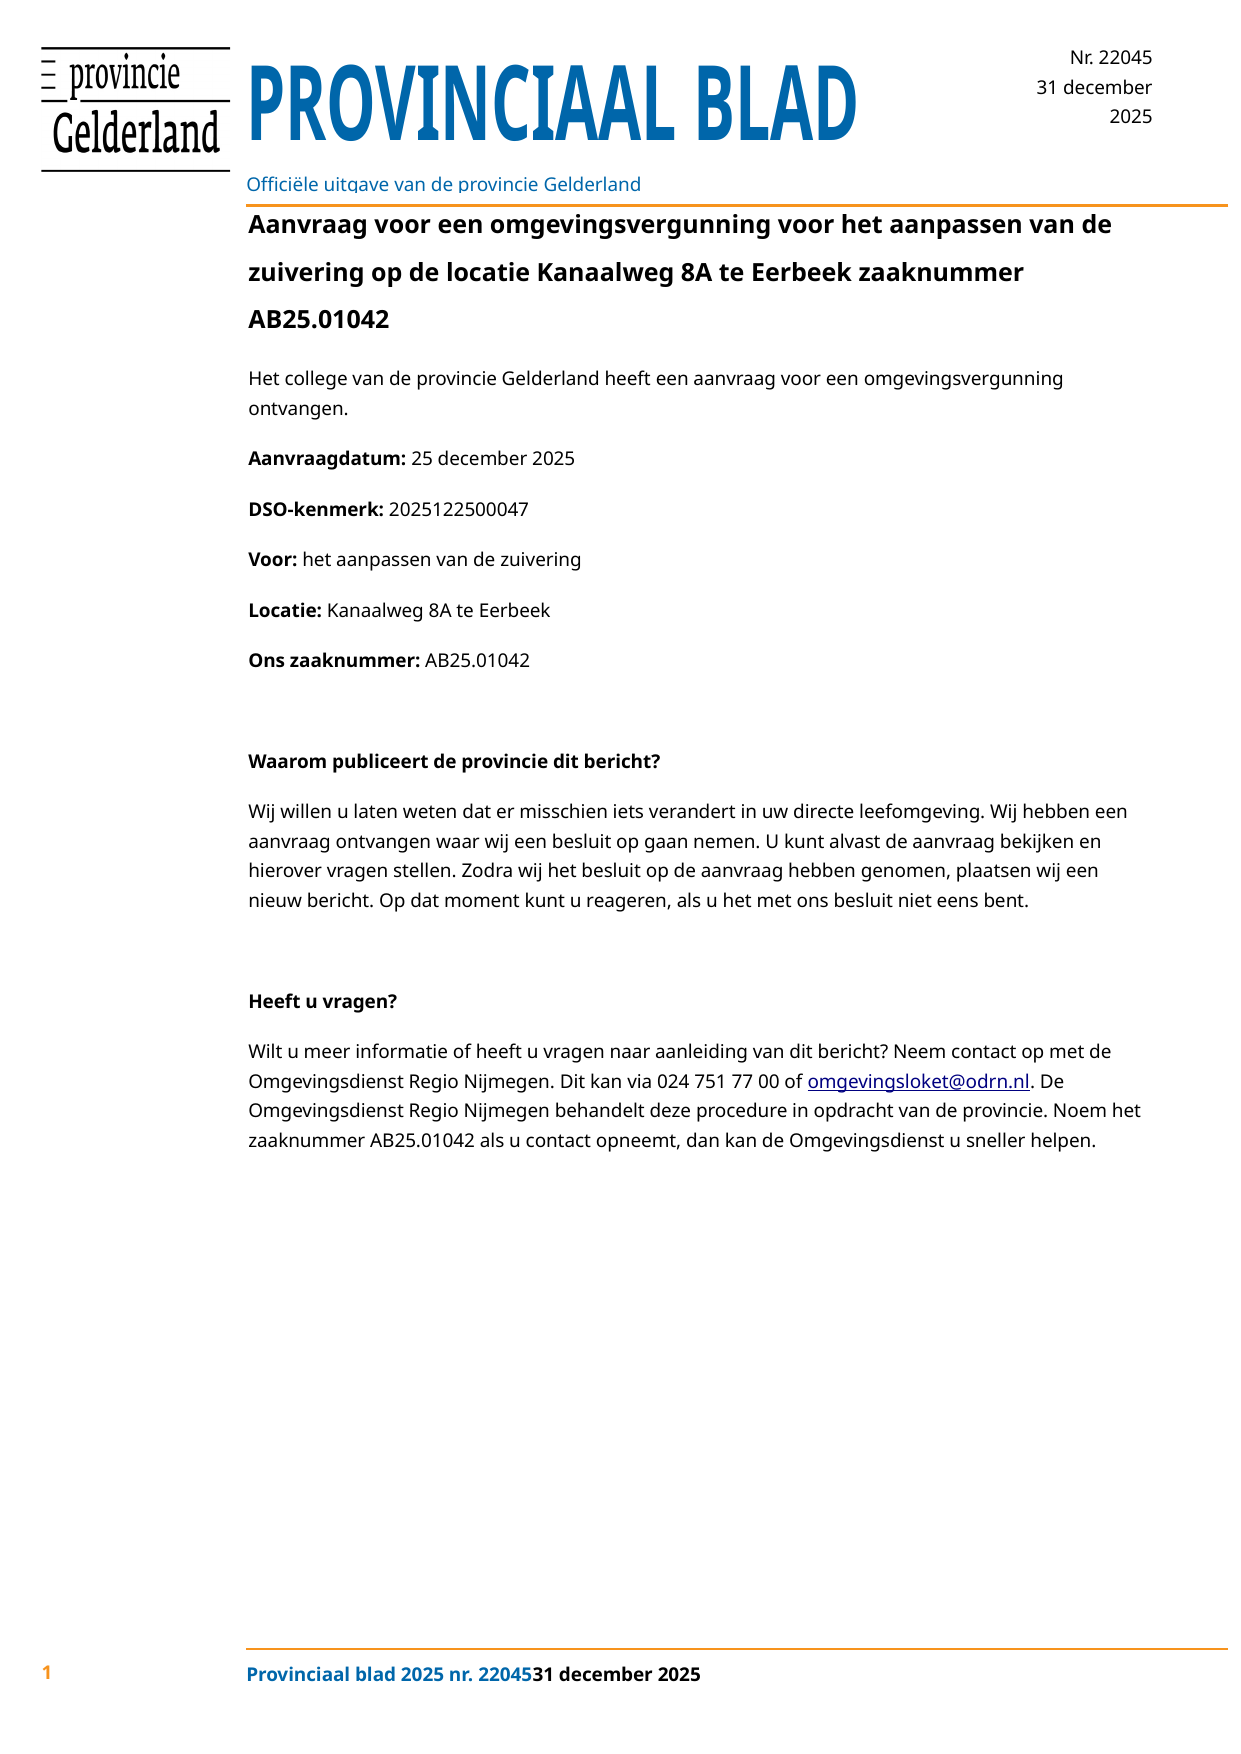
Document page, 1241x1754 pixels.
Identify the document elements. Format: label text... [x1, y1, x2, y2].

text Ons zaaknummer: AB25.01042 [248, 647, 1152, 673]
text Wij willen u laten weten dat er misschien iets verandert in uw directe leefomgeving. Wij hebben een aanvraag ontvangen waar wij een besluit op gaan nemen. U kunt alvast de aanvraag bekijken en hierover vragen stellen. Zodra wij het besluit op de aanvraag hebben genomen, plaatsen wij een nieuw bericht. Op dat moment kunt u reageren, als u het met ons besluit niet eens bent. [248, 798, 1152, 913]
text Locatie: Kanaalweg 8A te Eerbeek [248, 597, 1152, 622]
text DSO-kenmerk: 2025122500047 [248, 496, 1152, 522]
text Aanvraagdatum: 25 december 2025 [248, 446, 1152, 471]
text Aanvraag voor een omgevingsvergunning voor het aanpassen van de zuivering op de locatie Kanaalweg 8A te Eerbeek zaaknummer AB25.01042 [248, 207, 1152, 336]
text Wilt u meer informatie of heeft u vragen naar aanleiding van dit bericht? Neem contact op met de Omgevingsdienst Regio Nijmegen. Dit kan via 024 751 77 00 of omgevingsloket@odrn.nl. De Omgevingsdienst Regio Nijmegen behandelt deze procedure in opdracht van de provincie. Noem het zaaknummer AB25.01042 als u contact opneemt, dan kan de Omgevingsdienst u sneller helpen. [248, 1038, 1152, 1153]
text Heeft u vragen? [248, 988, 1152, 1014]
text Voor: het aanpassen van de zuivering [248, 546, 1152, 572]
text Waarom publiceert de provincie dit bericht? [248, 748, 1152, 774]
picture [41, 47, 231, 172]
text Het college van de provincie Gelderland heeft een aanvraag voor een omgevingsvergunning ontvangen. [248, 366, 1152, 421]
